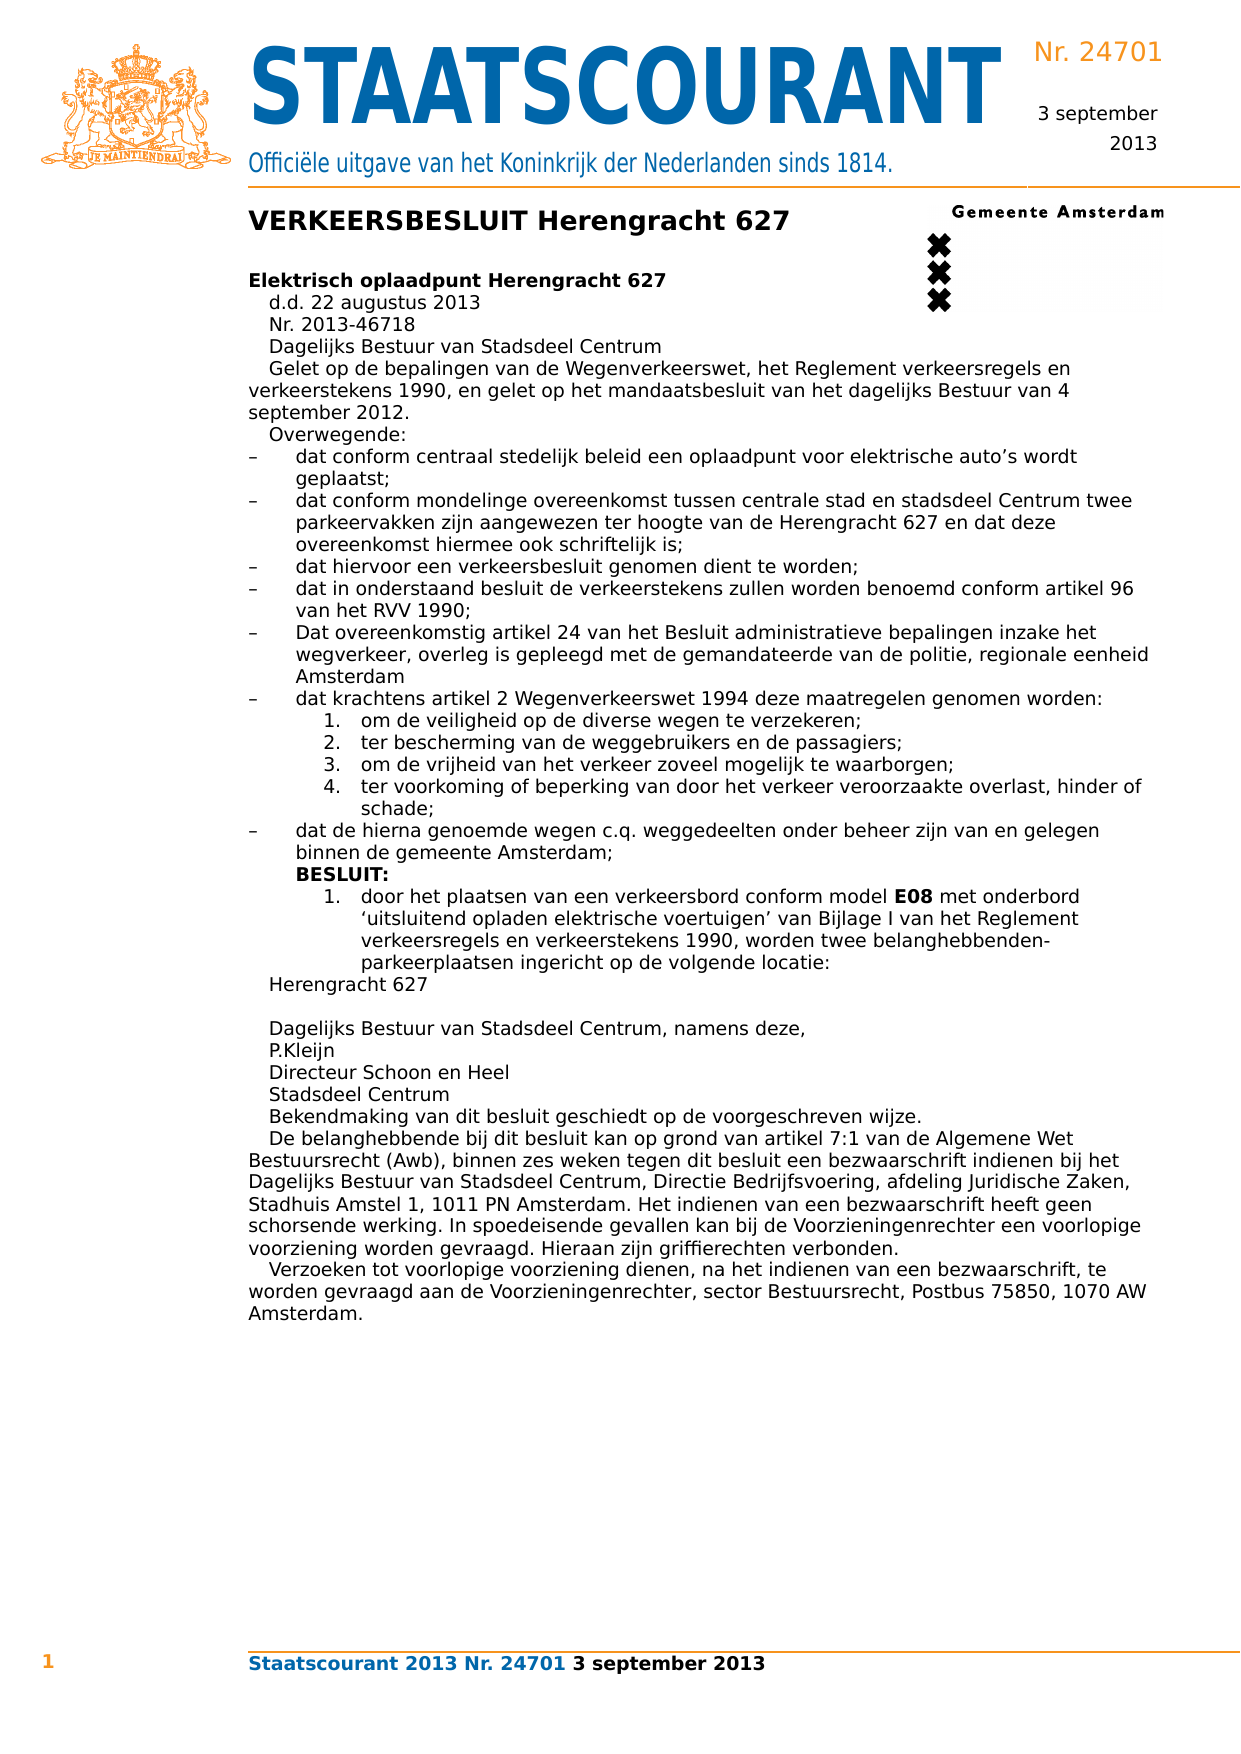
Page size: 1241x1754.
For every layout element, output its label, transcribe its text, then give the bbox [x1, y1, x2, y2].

text Gelet op de bepalingen van de Wegenverkeerswet, het Reglement verkeersregels en verkeerstekens 1990, en gelet op het mandaatsbesluit van het dagelijks Bestuur van 4 september 2012. [248, 358, 1163, 424]
text P.Kleijn [248, 1039, 1163, 1062]
text Directeur Schoon en Heel [248, 1062, 1163, 1083]
text Dagelijks Bestuur van Stadsdeel Centrum, namens deze, [248, 1018, 1163, 1039]
list dat conform mondelinge overeenkomst tussen centrale stad en stadsdeel Centrum twee parkeervakken zijn aangewezen ter hoogte van de Herengracht 627 en dat deze overeenkomst hiermee ook schriftelijk is; [248, 490, 1163, 556]
text De belanghebbende bij dit besluit kan op grond van artikel 7:1 van de Algemene Wet Bestuursrecht (Awb), binnen zes weken tegen dit besluit een bezwaarschrift indienen bij het Dagelijks Bestuur van Stadsdeel Centrum, Directie Bedrijfsvoering, afdeling Juridische Zaken, Stadhuis Amstel 1, 1011 PN Amsterdam. Het indienen van een bezwaarschrift heeft geen schorsende werking. In spoedeisende gevallen kan bij de Voorzieningenrechter een voorlopige voorziening worden gevraagd. Hieraan zijn griffierechten verbonden. [248, 1127, 1163, 1259]
list om de vrijheid van het verkeer zoveel mogelijk te waarborgen; [323, 754, 1163, 776]
list dat hiervoor een verkeersbesluit genomen dient te worden; [248, 556, 1163, 578]
text Dagelijks Bestuur van Stadsdeel Centrum [248, 336, 1163, 358]
picture [41, 44, 231, 169]
text Elektrisch oplaadpunt Herengracht 627 [248, 270, 927, 292]
text Stadsdeel Centrum [248, 1083, 1163, 1106]
text Bekendmaking van dit besluit geschiedt op de voorgeschreven wijze. [248, 1106, 1163, 1127]
list ter bescherming van de weggebruikers en de passagiers; [323, 732, 1163, 754]
list dat in onderstaand besluit de verkeerstekens zullen worden benoemd conform artikel 96 van het RVV 1990; [248, 578, 1163, 622]
subtitle VERKEERSBESLUIT Herengracht 627 [248, 206, 927, 237]
text Nr. 2013-46718 [248, 314, 1163, 336]
text Herengracht 627 [248, 974, 1163, 996]
list dat conform centraal stedelijk beleid een oplaadpunt voor elektrische auto’s wordt geplaatst; [248, 446, 1163, 490]
list Dat overeenkomstig artikel 24 van het Besluit administratieve bepalingen inzake het wegverkeer, overleg is gepleegd met de gemandateerde van de politie, regionale eenheid Amsterdam [248, 622, 1163, 688]
picture [927, 205, 1164, 312]
list BESLUIT: [248, 864, 1163, 886]
text d.d. 22 augustus 2013 [248, 292, 1163, 314]
list ter voorkoming of beperking van door het verkeer veroorzaakte overlast, hinder of schade; [323, 776, 1163, 820]
list dat krachtens artikel 2 Wegenverkeerswet 1994 deze maatregelen genomen worden: [248, 688, 1163, 710]
list door het plaatsen van een verkeersbord conform model E08 met onderbord ‘uitsluitend opladen elektrische voertuigen’ van Bijlage I van het Reglement verkeersregels en verkeerstekens 1990, worden twee belanghebbenden-parkeerplaatsen ingericht op de volgende locatie: [323, 886, 1163, 974]
list om de veiligheid op de diverse wegen te verzekeren; [323, 710, 1163, 732]
list dat de hierna genoemde wegen c.q. weggedeelten onder beheer zijn van en gelegen binnen de gemeente Amsterdam; [248, 820, 1163, 864]
text Verzoeken tot voorlopige voorziening dienen, na het indienen van een bezwaarschrift, te worden gevraagd aan de Voorzieningenrechter, sector Bestuursrecht, Postbus 75850, 1070 AW Amsterdam. [248, 1259, 1163, 1325]
text Overwegende: [248, 424, 1163, 446]
